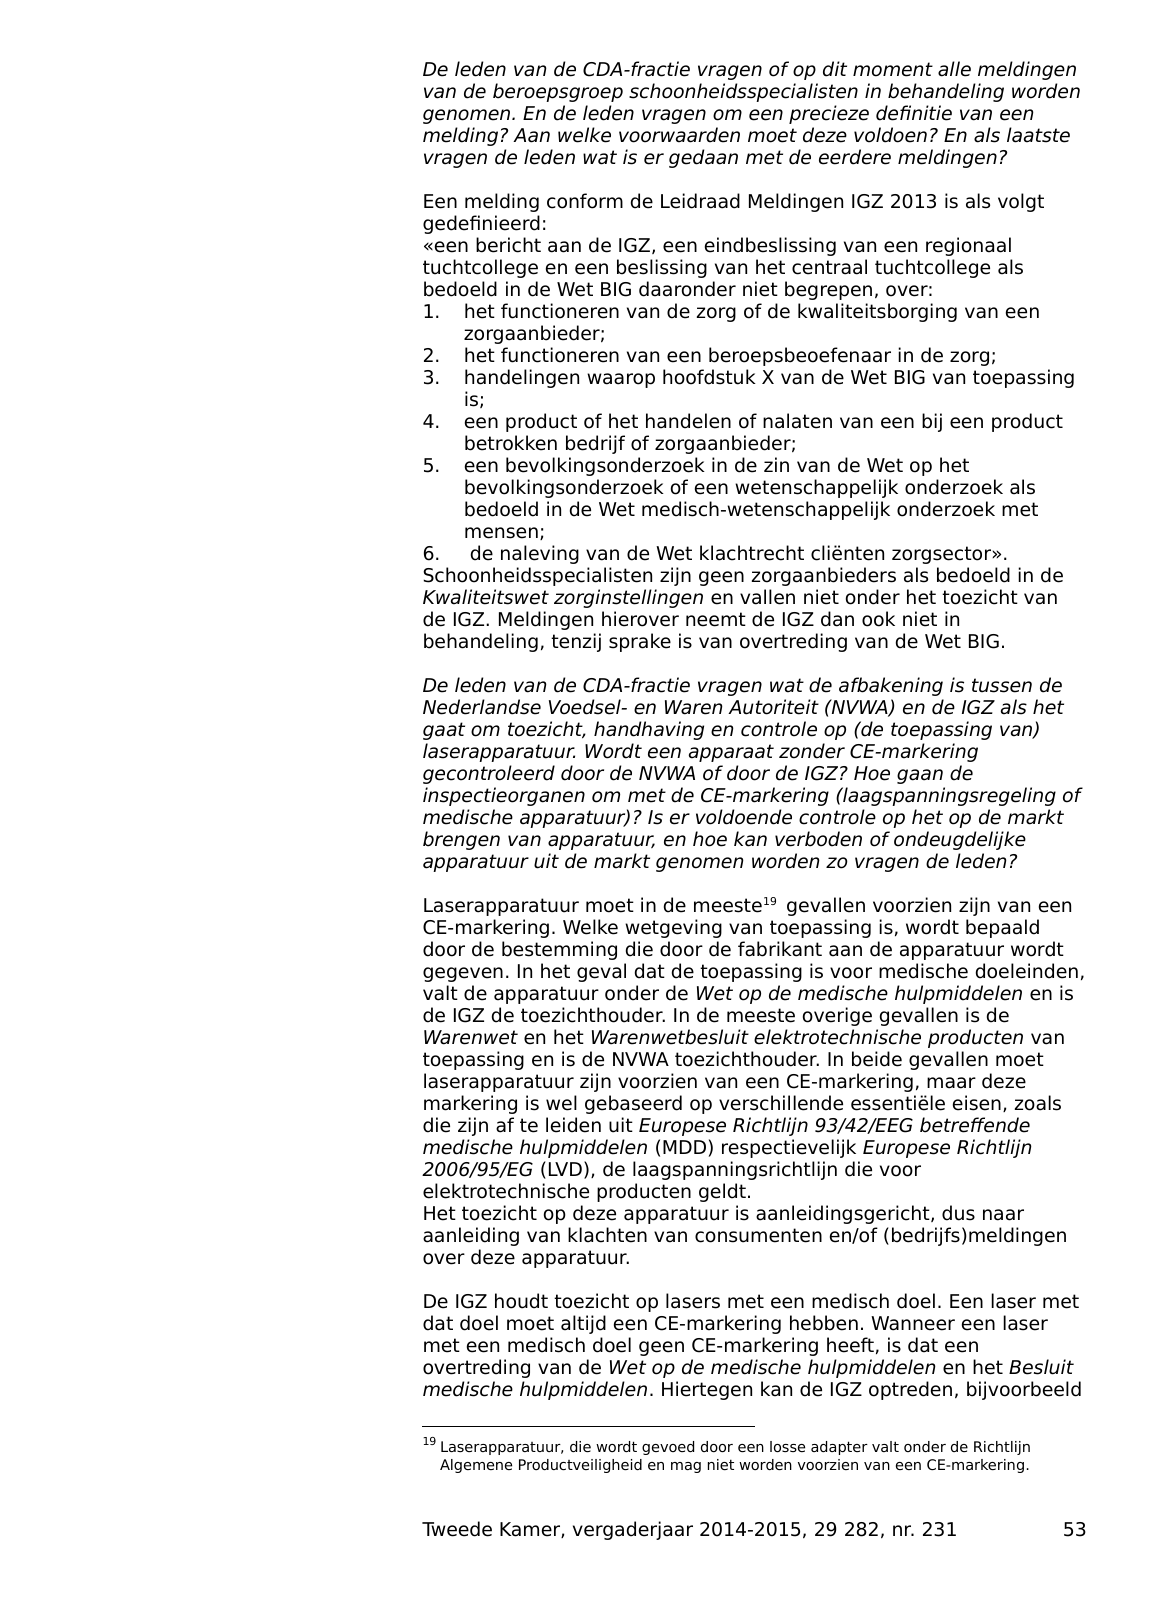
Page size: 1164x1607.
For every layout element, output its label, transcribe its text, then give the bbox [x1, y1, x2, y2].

text 2. het functioneren van een beroepsbeoefenaar in de zorg; [422, 345, 1087, 367]
text 6. de naleving van de Wet klachtrecht cliënten zorgsector». [422, 543, 1087, 565]
text 3. handelingen waarop hoofdstuk X van de Wet BIG van toepassing is; [422, 367, 1087, 411]
text Een melding conform de Leidraad Meldingen IGZ 2013 is als volgt gedefinieerd: [422, 191, 1087, 235]
text De IGZ houdt toezicht op lasers met een medisch doel. Een laser met dat doel moet altijd een CE-markering hebben. Wanneer een laser met een medisch doel geen CE-markering heeft, is dat een overtreding van de Wet op de medische hulpmiddelen en het Besluit medische hulpmiddelen. Hiertegen kan de IGZ optreden, bijvoorbeeld [422, 1291, 1087, 1401]
text De leden van de CDA-fractie vragen wat de afbakening is tussen de Nederlandse Voedsel- en Waren Autoriteit (NVWA) en de IGZ als het gaat om toezicht, handhaving en controle op (de toepassing van) laserapparatuur. Wordt een apparaat zonder CE-markering gecontroleerd door de NVWA of door de IGZ? Hoe gaan de inspectieorganen om met de CE-markering (laagspanningsregeling of medische apparatuur)? Is er voldoende controle op het op de markt brengen van apparatuur, en hoe kan verboden of ondeugdelijke apparatuur uit de markt genomen worden zo vragen de leden? [422, 675, 1087, 873]
text Laserapparatuur moet in de meeste gevallen voorzien zijn van een CE-markering. Welke wetgeving van toepassing is, wordt bepaald door de bestemming die door de fabrikant aan de apparatuur wordt gegeven. In het geval dat de toepassing is voor medische doeleinden, valt de apparatuur onder de Wet op de medische hulpmiddelen en is de IGZ de toezichthouder. In de meeste overige gevallen is de Warenwet en het Warenwetbesluit elektrotechnische producten van toepassing en is de NVWA toezichthouder. In beide gevallen moet laserapparatuur zijn voorzien van een CE-markering, maar deze markering is wel gebaseerd op verschillende essentiële eisen, zoals die zijn af te leiden uit Europese Richtlijn 93/42/EEG betreffende medische hulpmiddelen (MDD) respectievelijk Europese Richtlijn 2006/95/EG (LVD), de laagspanningsrichtlijn die voor elektrotechnische producten geldt. [422, 895, 1087, 1203]
text 1. het functioneren van de zorg of de kwaliteitsborging van een zorgaanbieder; [422, 301, 1087, 345]
text De leden van de CDA-fractie vragen of op dit moment alle meldingen van de beroepsgroep schoonheidsspecialisten in behandeling worden genomen. En de leden vragen om een precieze definitie van een melding? Aan welke voorwaarden moet deze voldoen? En als laatste vragen de leden wat is er gedaan met de eerdere meldingen? [422, 59, 1087, 169]
text Laserapparatuur, die wordt gevoed door een losse adapter valt onder de Richtlijn Algemene Productveiligheid en mag niet worden voorzien van een CE-markering. [422, 1435, 1087, 1474]
text 5. een bevolkingsonderzoek in de zin van de Wet op het bevolkingsonderzoek of een wetenschappelijk onderzoek als bedoeld in de Wet medisch-wetenschappelijk onderzoek met mensen; [422, 455, 1087, 543]
text «een bericht aan de IGZ, een eindbeslissing van een regionaal tuchtcollege en een beslissing van het centraal tuchtcollege als bedoeld in de Wet BIG daaronder niet begrepen, over: [422, 235, 1087, 301]
text 4. een product of het handelen of nalaten van een bij een product betrokken bedrijf of zorgaanbieder; [422, 411, 1087, 455]
text Het toezicht op deze apparatuur is aanleidingsgericht, dus naar aanleiding van klachten van consumenten en/of (bedrijfs)meldingen over deze apparatuur. [422, 1203, 1087, 1268]
text Schoonheidsspecialisten zijn geen zorgaanbieders als bedoeld in de Kwaliteitswet zorginstellingen en vallen niet onder het toezicht van de IGZ. Meldingen hierover neemt de IGZ dan ook niet in behandeling, tenzij sprake is van overtreding van de Wet BIG. [422, 565, 1087, 653]
